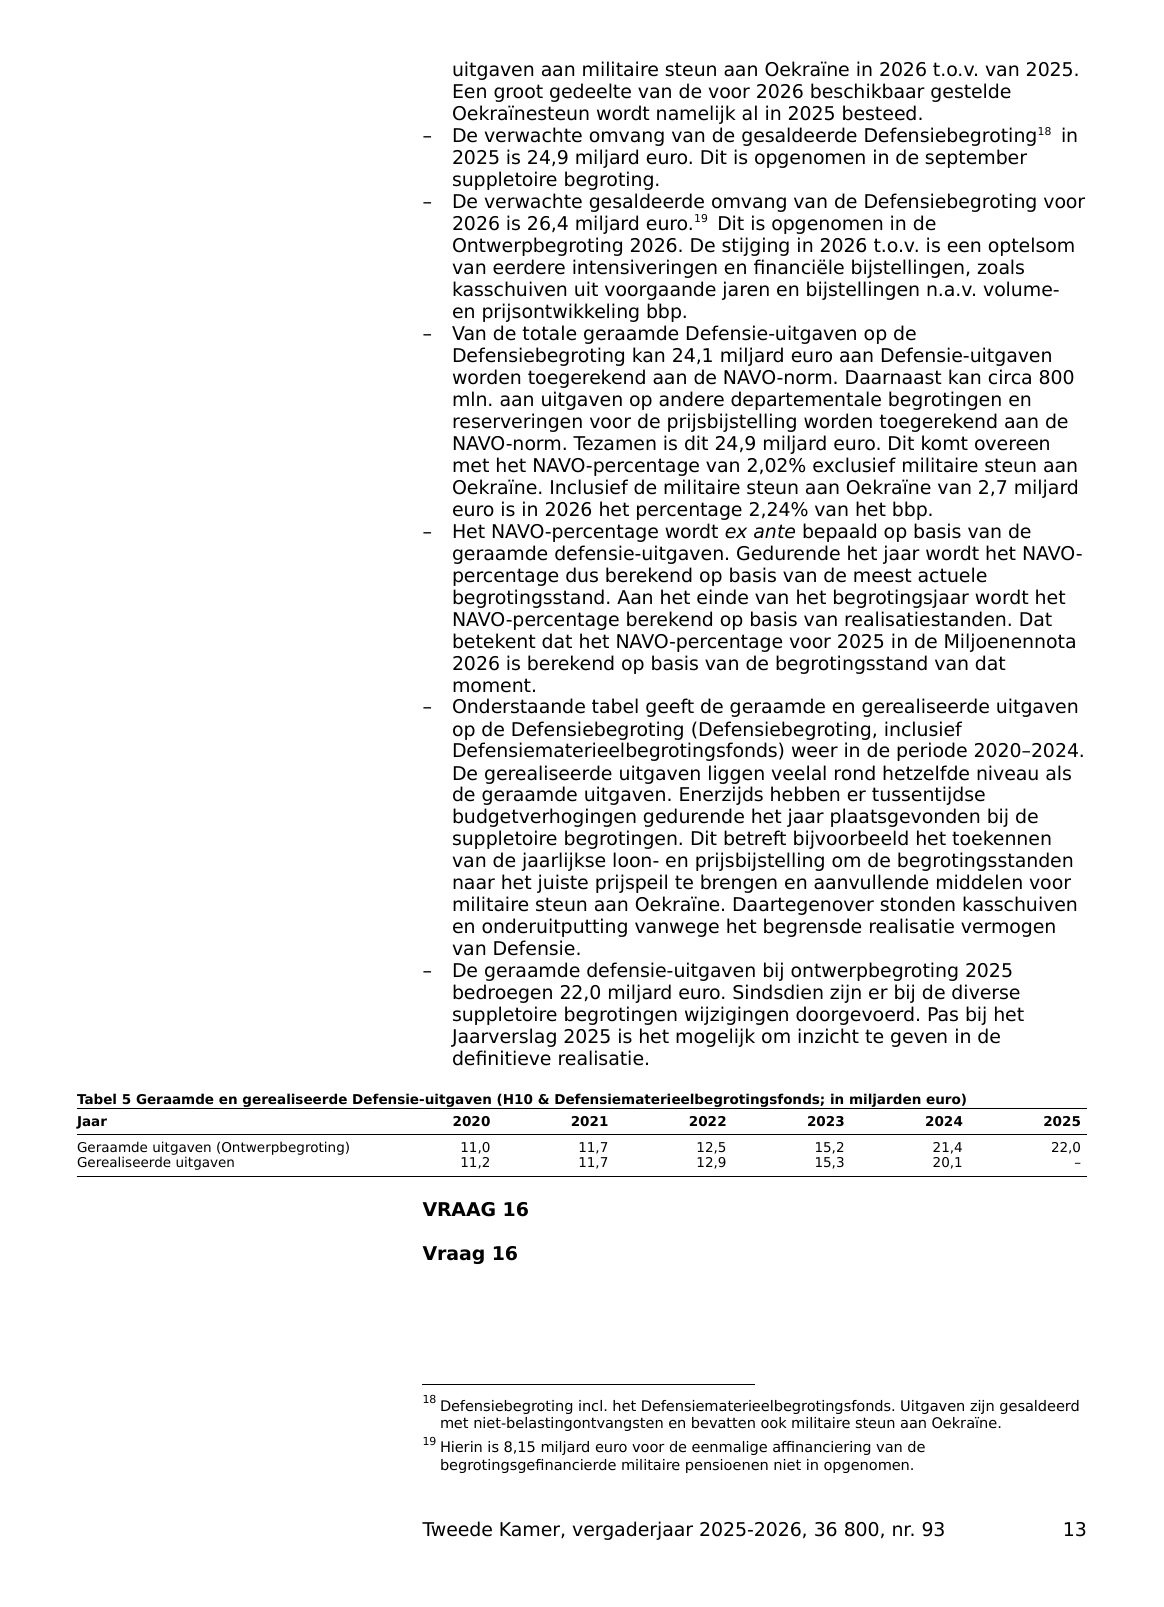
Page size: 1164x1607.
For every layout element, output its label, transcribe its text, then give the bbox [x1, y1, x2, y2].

text Hierin is 8,15 miljard euro voor de eenmalige affinanciering van de begrotingsgefinancierde militaire pensioenen niet in opgenomen. [422, 1435, 1087, 1474]
table_cell 22,0 [969, 1135, 1087, 1155]
table_cell – [969, 1155, 1087, 1176]
text – De verwachte gesaldeerde omvang van de Defensiebegroting voor 2026 is 26,4 miljard euro. Dit is opgenomen in de Ontwerpbegroting 2026. De stijging in 2026 t.o.v. is een optelsom van eerdere intensiveringen en financiële bijstellingen, zoals kasschuiven uit voorgaande jaren en bijstellingen n.a.v. volume- en prijsontwikkeling bbp. [422, 191, 1087, 323]
table_cell 15,2 [732, 1135, 850, 1155]
text – Onderstaande tabel geeft de geraamde en gerealiseerde uitgaven op de Defensiebegroting (Defensiebegroting, inclusief Defensiematerieelbegrotingsfonds) weer in de periode 2020–2024. De gerealiseerde uitgaven liggen veelal rond hetzelfde niveau als de geraamde uitgaven. Enerzijds hebben er tussentijdse budgetverhogingen gedurende het jaar plaatsgevonden bij de suppletoire begrotingen. Dit betreft bijvoorbeeld het toekennen van de jaarlijkse loon- en prijsbijstelling om de begrotingsstanden naar het juiste prijspeil te brengen en aanvullende middelen voor militaire steun aan Oekraïne. Daartegenover stonden kasschuiven en onderuitputting vanwege het begrensde realisatie vermogen van Defensie. [422, 696, 1087, 960]
text – Van de totale geraamde Defensie-uitgaven op de Defensiebegroting kan 24,1 miljard euro aan Defensie-uitgaven worden toegerekend aan de NAVO-norm. Daarnaast kan circa 800 mln. aan uitgaven op andere departementale begrotingen en reserveringen voor de prijsbijstelling worden toegerekend aan de NAVO-norm. Tezamen is dit 24,9 miljard euro. Dit komt overeen met het NAVO-percentage van 2,02% exclusief militaire steun aan Oekraïne. Inclusief de militaire steun aan Oekraïne van 2,7 miljard euro is in 2026 het percentage 2,24% van het bbp. [422, 323, 1087, 521]
text Vraag 16 [422, 1243, 1087, 1265]
table_cell 2022 [614, 1109, 732, 1134]
table_cell 2025 [969, 1109, 1087, 1134]
table_cell 12,9 [614, 1155, 732, 1176]
table_cell 21,4 [850, 1135, 968, 1155]
table_cell 2021 [496, 1109, 614, 1134]
text – De verwachte omvang van de gesaldeerde Defensiebegroting in 2025 is 24,9 miljard euro. Dit is opgenomen in de september suppletoire begroting. [422, 125, 1087, 191]
table_cell Gerealiseerde uitgaven [77, 1155, 378, 1176]
table_cell 2020 [378, 1109, 496, 1134]
table_cell 2023 [732, 1109, 850, 1134]
table_cell Geraamde uitgaven (Ontwerpbegroting) [77, 1135, 378, 1155]
table_cell 2024 [850, 1109, 968, 1134]
text – Het NAVO-percentage wordt ex ante bepaald op basis van de geraamde defensie-uitgaven. Gedurende het jaar wordt het NAVO-percentage dus berekend op basis van de meest actuele begrotingsstand. Aan het einde van het begrotingsjaar wordt het NAVO-percentage berekend op basis van realisatiestanden. Dat betekent dat het NAVO-percentage voor 2025 in de Miljoenennota 2026 is berekend op basis van de begrotingsstand van dat moment. [422, 521, 1087, 696]
table_cell 12,5 [614, 1135, 732, 1155]
text Defensiebegroting incl. het Defensiematerieelbegrotingsfonds. Uitgaven zijn gesaldeerd met niet-belastingontvangsten en bevatten ook militaire steun aan Oekraïne. [422, 1393, 1087, 1432]
table_cell 11,0 [378, 1135, 496, 1155]
table_cell 11,2 [378, 1155, 496, 1176]
table_cell 11,7 [496, 1155, 614, 1176]
table_cell 20,1 [850, 1155, 968, 1176]
table_cell 15,3 [732, 1155, 850, 1176]
table_header Tabel 5 Geraamde en gerealiseerde Defensie-uitgaven (H10 & Defensiematerieelbegrotingsfonds; in miljarden euro) [77, 1092, 1087, 1108]
subtitle VRAAG 16 [422, 1199, 1087, 1221]
table_cell Jaar [77, 1109, 378, 1134]
text – De geraamde defensie-uitgaven bij ontwerpbegroting 2025 bedroegen 22,0 miljard euro. Sindsdien zijn er bij de diverse suppletoire begrotingen wijzigingen doorgevoerd. Pas bij het Jaarverslag 2025 is het mogelijk om inzicht te geven in de definitieve realisatie. [422, 960, 1087, 1070]
text uitgaven aan militaire steun aan Oekraïne in 2026 t.o.v. van 2025. Een groot gedeelte van de voor 2026 beschikbaar gestelde Oekraïnesteun wordt namelijk al in 2025 besteed. [422, 59, 1087, 125]
table_cell 11,7 [496, 1135, 614, 1155]
